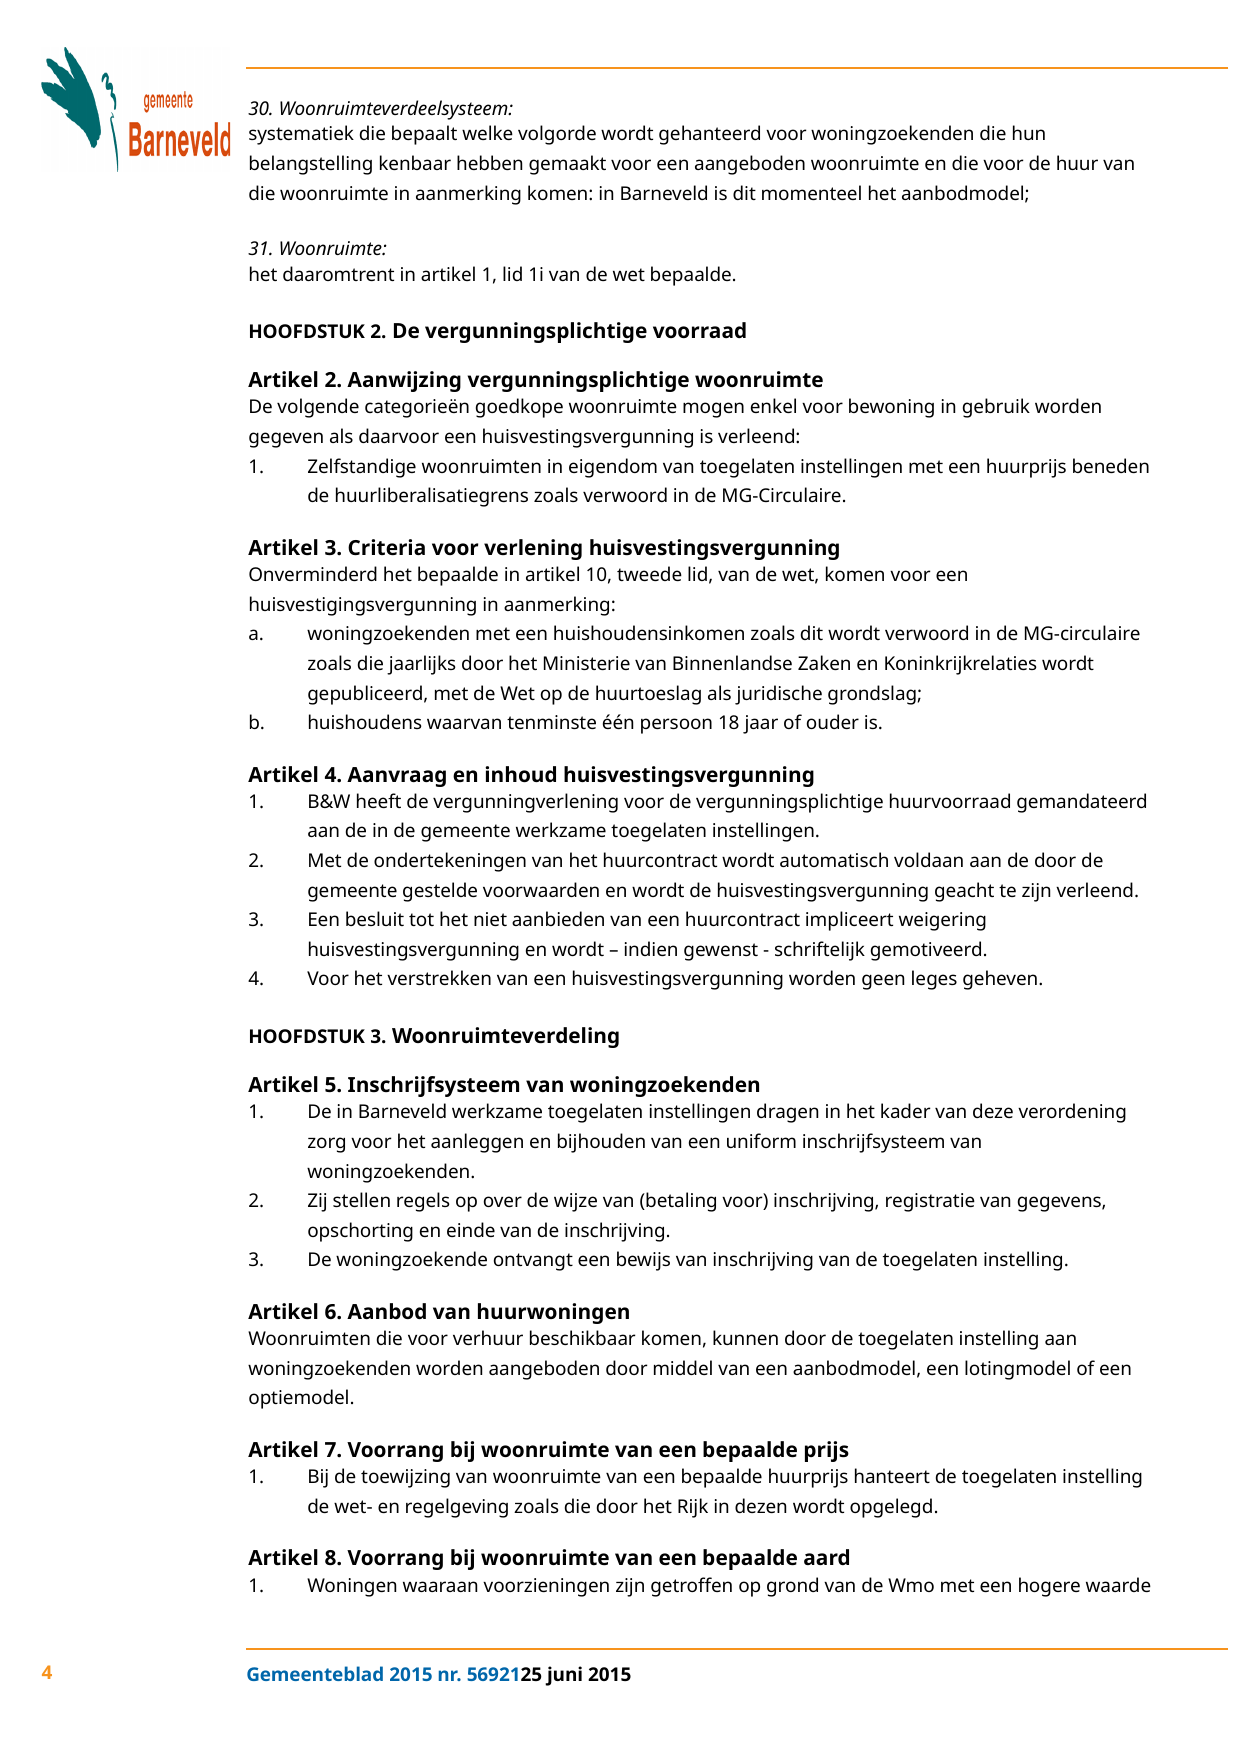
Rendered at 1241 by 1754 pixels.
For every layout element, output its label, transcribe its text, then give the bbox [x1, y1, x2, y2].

text Artikel 6. Aanbod van huurwoningen [248, 1297, 1152, 1325]
text Artikel 4. Aanvraag en inhoud huisvestingsvergunning [248, 760, 1152, 788]
list Een besluit tot het niet aanbieden van een huurcontract impliceert weigering huisvestingsvergunning en wordt – indien gewenst - schriftelijk gemotiveerd. [248, 906, 1152, 962]
text Woonruimten die voor verhuur beschikbaar komen, kunnen door de toegelaten instelling aan woningzoekenden worden aangeboden door middel van een aanbodmodel, een lotingmodel of een optiemodel. [248, 1325, 1152, 1410]
text HOOFDSTUK 3. Woonruimteverdeling [248, 1021, 1152, 1049]
text Artikel 5. Inschrijfsysteem van woningzoekenden [248, 1070, 1152, 1099]
list Voor het verstrekken van een huisvestingsvergunning worden geen leges geheven. [248, 966, 1152, 991]
list Met de ondertekeningen van het huurcontract wordt automatisch voldaan aan de door de gemeente gestelde voorwaarden en wordt de huisvestingsvergunning geacht te zijn verleend. [248, 847, 1152, 903]
text De volgende categorieën goedkope woonruimte mogen enkel voor bewoning in gebruik worden gegeven als daarvoor een huisvestingsvergunning is verleend: [248, 394, 1152, 449]
list woningzoekenden met een huishoudensinkomen zoals dit wordt verwoord in de MG-circulaire zoals die jaarlijks door het Ministerie van Binnenlandse Zaken en Koninkrijkrelaties wordt gepubliceerd, met de Wet op de huurtoeslag als juridische grondslag; [248, 621, 1152, 705]
text Artikel 7. Voorrang bij woonruimte van een bepaalde prijs [248, 1435, 1152, 1463]
list Zelfstandige woonruimten in eigendom van toegelaten instellingen met een huurprijs beneden de huurliberalisatiegrens zoals verwoord in de MG-Circulaire. [248, 453, 1152, 508]
text HOOFDSTUK 2. De vergunningsplichtige voorraad [248, 316, 1152, 344]
text Artikel 3. Criteria voor verlening huisvestingsvergunning [248, 533, 1152, 561]
list B&W heeft de vergunningverlening voor de vergunningsplichtige huurvoorraad gemandateerd aan de in de gemeente werkzame toegelaten instellingen. [248, 788, 1152, 843]
text Onverminderd het bepaalde in artikel 10, tweede lid, van de wet, komen voor een huisvestigingsvergunning in aanmerking: [248, 561, 1152, 617]
list Zij stellen regels op over de wijze van (betaling voor) inschrijving, registratie van gegevens, opschorting en einde van de inschrijving. [248, 1187, 1152, 1243]
list Bij de toewijzing van woonruimte van een bepaalde huurprijs hanteert de toegelaten instelling de wet- en regelgeving zoals die door het Rijk in dezen wordt opgelegd. [248, 1463, 1152, 1519]
text 31. Woonruimte: [248, 235, 1152, 261]
list De in Barneveld werkzame toegelaten instellingen dragen in het kader van deze verordening zorg voor het aanleggen en bijhouden van een uniform inschrijfsysteem van woningzoekenden. [248, 1099, 1152, 1183]
text 30. Woonruimteverdeelsysteem: [248, 95, 1152, 121]
list huishoudens waarvan tenminste één persoon 18 jaar of ouder is. [248, 709, 1152, 735]
picture [41, 47, 231, 172]
text Artikel 2. Aanwijzing vergunningsplichtige woonruimte [248, 365, 1152, 394]
text systematiek die bepaalt welke volgorde wordt gehanteerd voor woningzoekenden die hun belangstelling kenbaar hebben gemaakt voor een aangeboden woonruimte en die voor de huur van die woonruimte in aanmerking komen: in Barneveld is dit momenteel het aanbodmodel; [248, 121, 1152, 205]
list Woningen waaraan voorzieningen zijn getroffen op grond van de Wmo met een hogere waarde [248, 1572, 1152, 1598]
text Artikel 8. Voorrang bij woonruimte van een bepaalde aard [248, 1543, 1152, 1572]
text het daaromtrent in artikel 1, lid 1i van de wet bepaalde. [248, 261, 1152, 286]
list De woningzoekende ontvangt een bewijs van inschrijving van de toegelaten instelling. [248, 1247, 1152, 1272]
